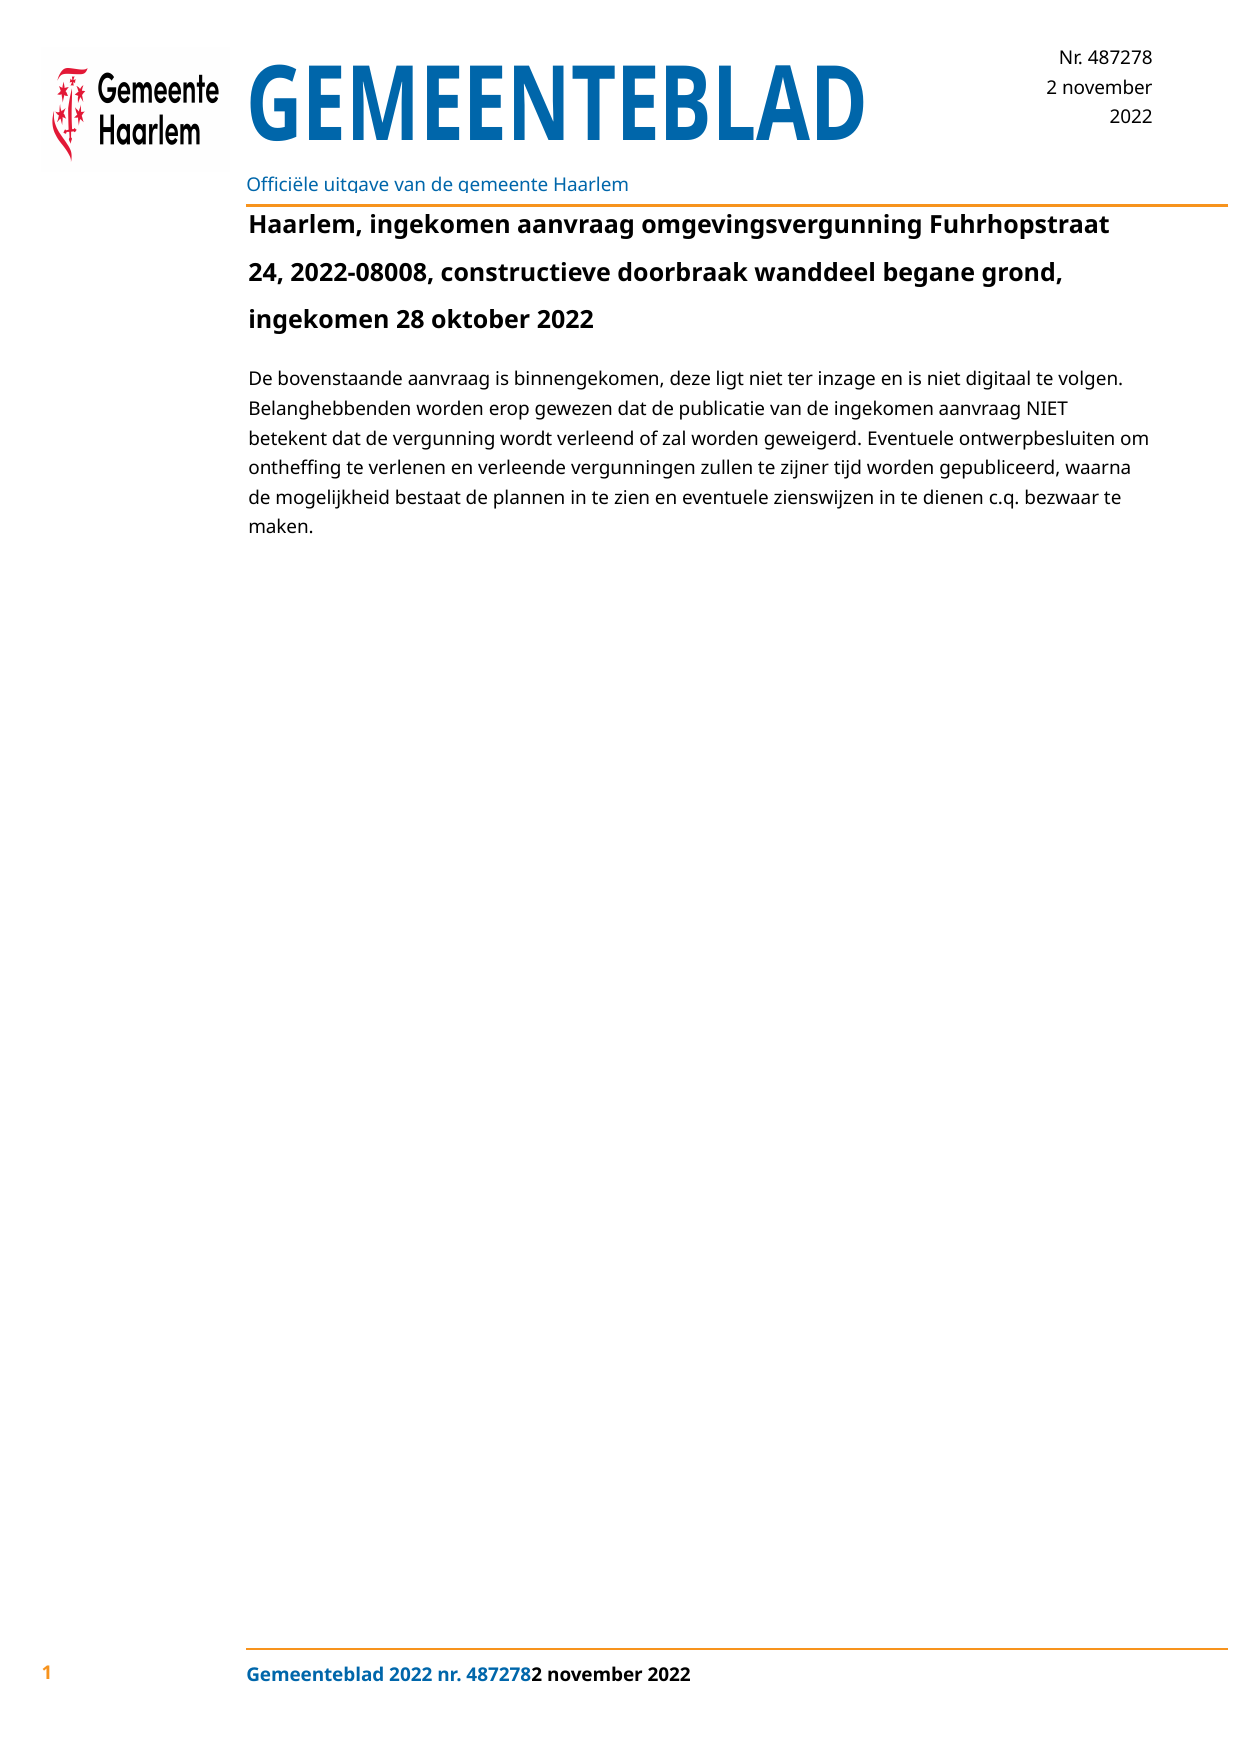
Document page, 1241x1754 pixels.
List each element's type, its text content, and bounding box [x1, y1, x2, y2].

text Haarlem, ingekomen aanvraag omgevingsvergunning Fuhrhopstraat 24, 2022-08008, constructieve doorbraak wanddeel begane grond, ingekomen 28 oktober 2022 [248, 207, 1152, 336]
picture [41, 47, 231, 172]
text De bovenstaande aanvraag is binnengekomen, deze ligt niet ter inzage en is niet digitaal te volgen. Belanghebbenden worden erop gewezen dat de publicatie van de ingekomen aanvraag NIET betekent dat de vergunning wordt verleend of zal worden geweigerd. Eventuele ontwerpbesluiten om ontheffing te verlenen en verleende vergunningen zullen te zijner tijd worden gepubliceerd, waarna de mogelijkheid bestaat de plannen in te zien en eventuele zienswijzen in te dienen c.q. bezwaar te maken. [248, 366, 1152, 539]
